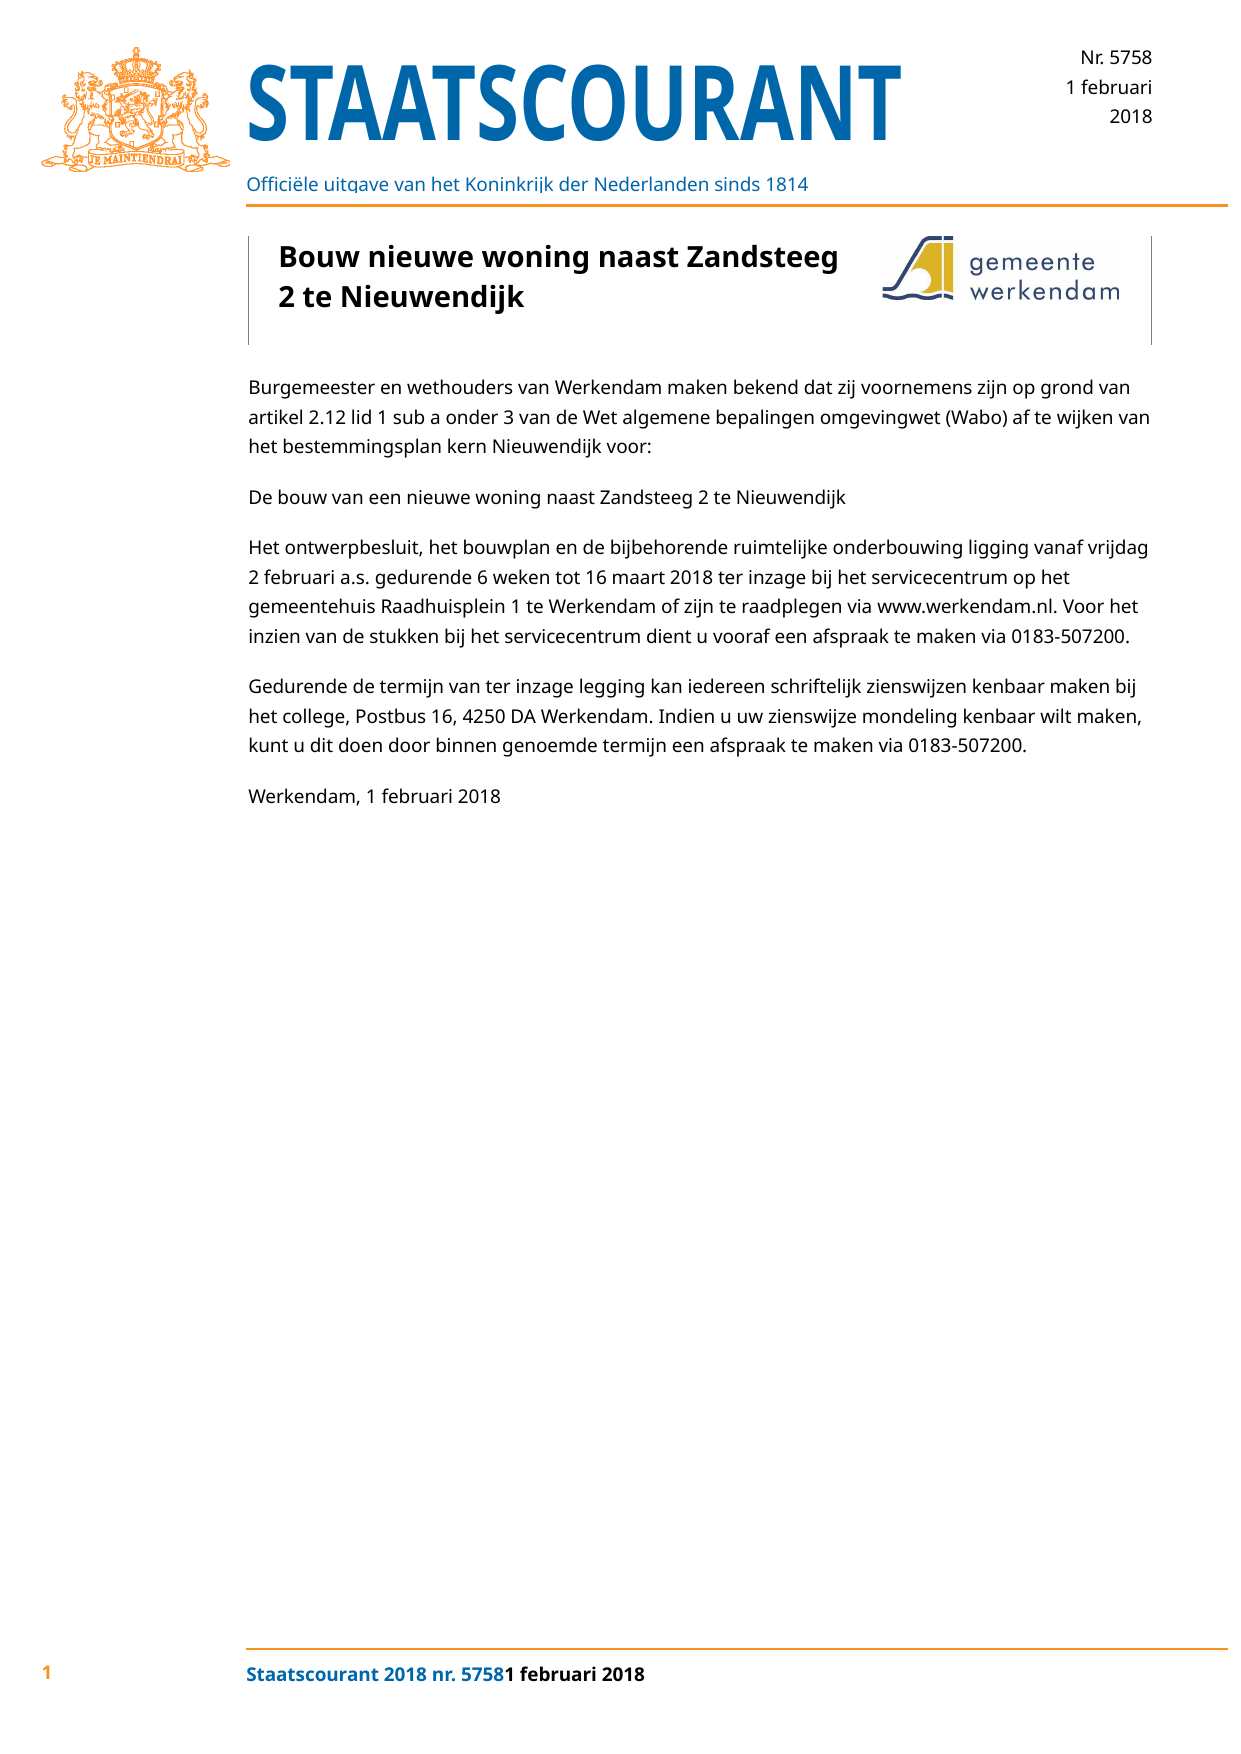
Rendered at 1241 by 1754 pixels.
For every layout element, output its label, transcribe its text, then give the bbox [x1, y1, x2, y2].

picture [882, 236, 1119, 300]
text De bouw van een nieuwe woning naast Zandsteeg 2 te Nieuwendijk [248, 484, 1152, 509]
text Het ontwerpbesluit, het bouwplan en de bijbehorende ruimtelijke onderbouwing ligging vanaf vrijdag 2 februari a.s. gedurende 6 weken tot 16 maart 2018 ter inzage bij het servicecentrum op het gemeentehuis Raadhuisplein 1 te Werkendam of zijn te raadplegen via www.werkendam.nl. Voor het inzien van de stukken bij het servicecentrum dient u vooraf een afspraak te maken via 0183-507200. [248, 534, 1152, 649]
text Gedurende de termijn van ter inzage legging kan iedereen schriftelijk zienswijzen kenbaar maken bij het college, Postbus 16, 4250 DA Werkendam. Indien u uw zienswijze mondeling kenbaar wilt maken, kunt u dit doen door binnen genoemde termijn een afspraak te maken via 0183-507200. [248, 673, 1152, 758]
table_header [850, 236, 1151, 345]
text Werkendam, 1 februari 2018 [248, 783, 1152, 809]
picture [41, 47, 231, 172]
text Burgemeester en wethouders van Werkendam maken bekend dat zij voornemens zijn op grond van artikel 2.12 lid 1 sub a onder 3 van de Wet algemene bepalingen omgevingwet (Wabo) af te wijken van het bestemmingsplan kern Nieuwendijk voor: [248, 374, 1152, 459]
table_header Bouw nieuwe woning naast Zandsteeg 2 te Nieuwendijk [249, 236, 850, 345]
